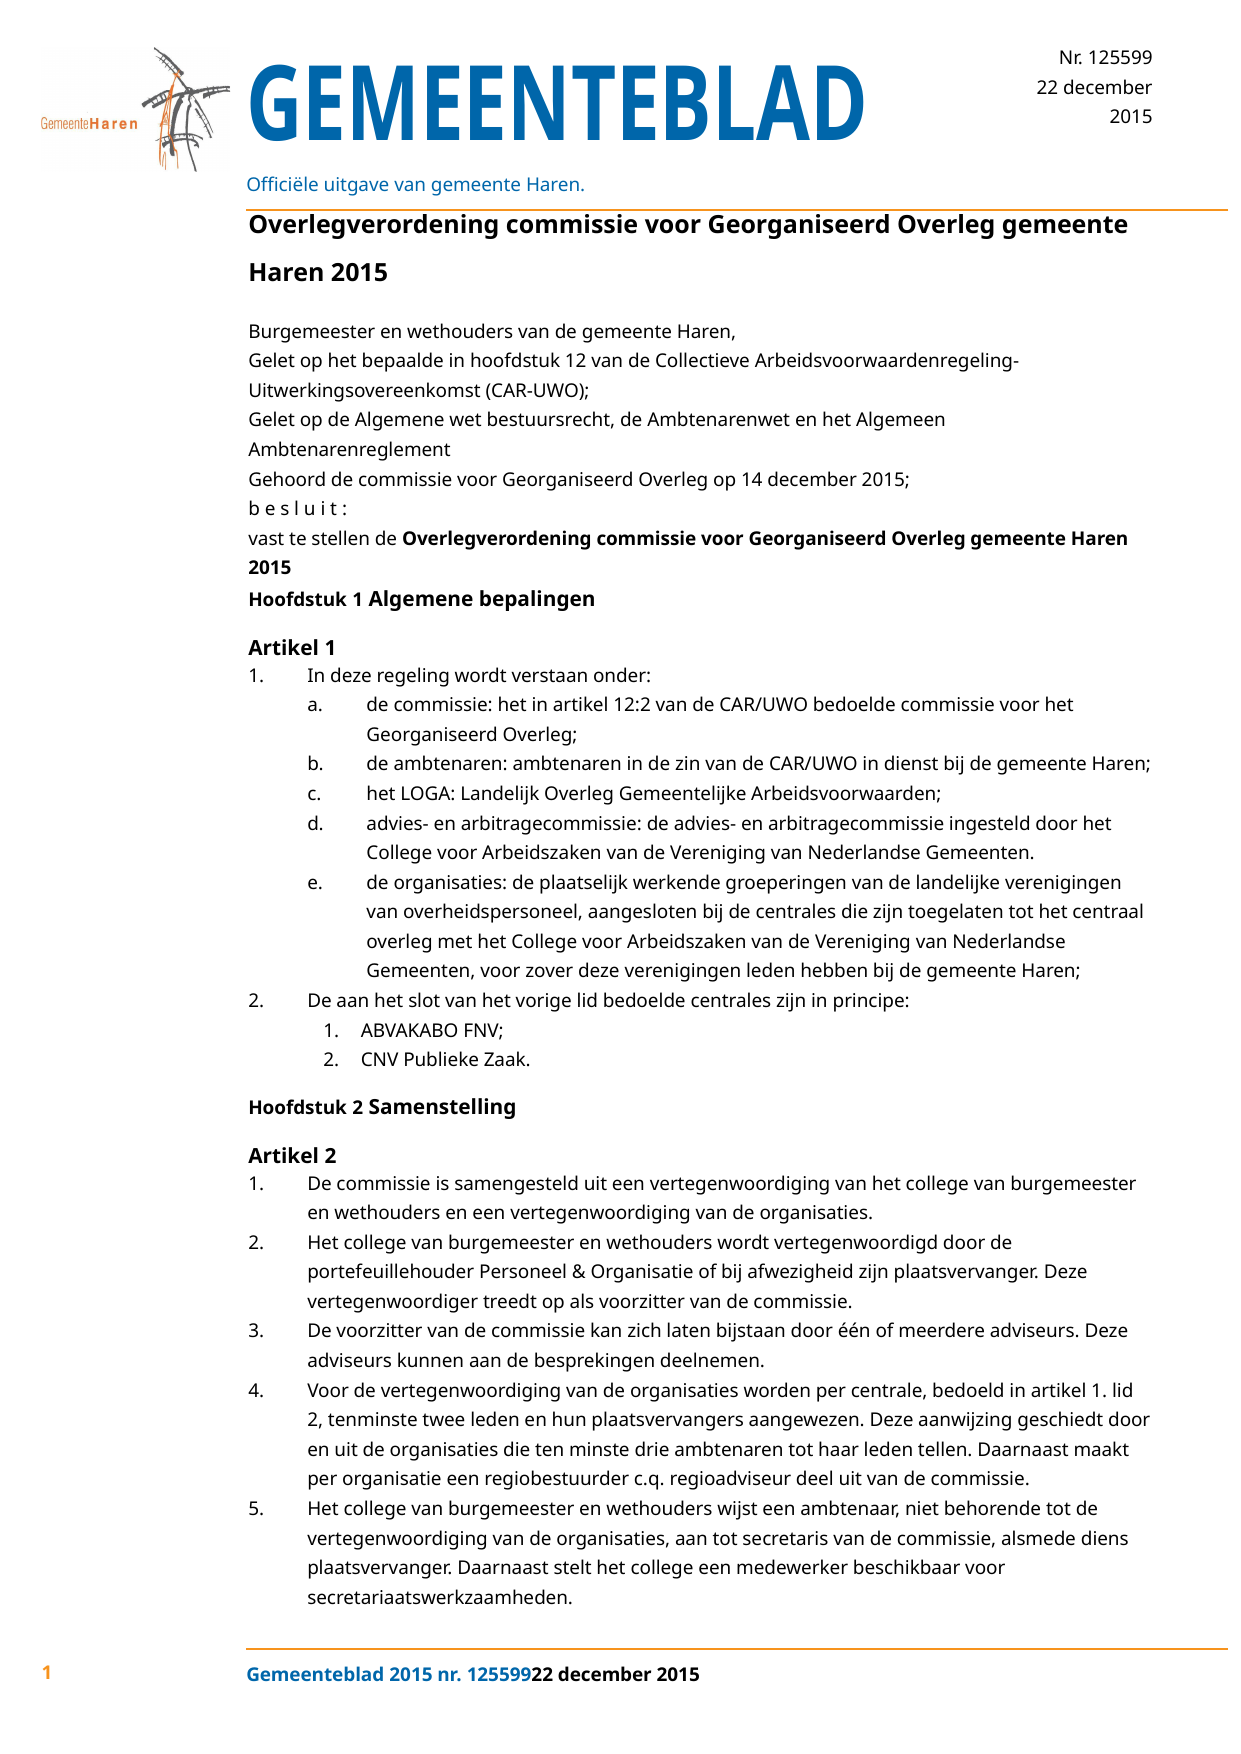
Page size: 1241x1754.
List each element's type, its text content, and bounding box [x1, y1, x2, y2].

list De aan het slot van het vorige lid bedoelde centrales zijn in principe: [248, 987, 1152, 1013]
picture [41, 47, 231, 172]
list het LOGA: Landelijk Overleg Gemeentelijke Arbeidsvoorwaarden; [307, 780, 1152, 806]
list In deze regeling wordt verstaan onder: [248, 662, 1152, 688]
text Hoofdstuk 2 Samenstelling [248, 1092, 1152, 1121]
text Artikel 1 [248, 633, 1152, 662]
text Hoofdstuk 1 Algemene bepalingen [248, 584, 1152, 613]
text Burgemeester en wethouders van de gemeente Haren, [248, 318, 1152, 344]
text Gelet op het bepaalde in hoofdstuk 12 van de Collectieve Arbeidsvoorwaardenregeling-Uitwerkingsovereenkomst (CAR-UWO); [248, 347, 1152, 403]
list advies- en arbitragecommissie: de advies- en arbitragecommissie ingesteld door het College voor Arbeidszaken van de Vereniging van Nederlandse Gemeenten. [307, 810, 1152, 865]
list Voor de vertegenwoordiging van de organisaties worden per centrale, bedoeld in artikel 1. lid 2, tenminste twee leden en hun plaatsvervangers aangewezen. Deze aanwijzing geschiedt door en uit de organisaties die ten minste drie ambtenaren tot haar leden tellen. Daarnaast maakt per organisatie een regiobestuurder c.q. regioadviseur deel uit van de commissie. [248, 1377, 1152, 1491]
list ABVAKABO FNV; [323, 1017, 1152, 1043]
text Overlegverordening commissie voor Georganiseerd Overleg gemeente Haren 2015 [248, 211, 1152, 288]
list de organisaties: de plaatselijk werkende groeperingen van de landelijke verenigingen van overheidspersoneel, aangesloten bij de centrales die zijn toegelaten tot het centraal overleg met het College voor Arbeidszaken van de Vereniging van Nederlandse Gemeenten, voor zover deze verenigingen leden hebben bij de gemeente Haren; [307, 869, 1152, 983]
list Het college van burgemeester en wethouders wijst een ambtenaar, niet behorende tot de vertegenwoordiging van de organisaties, aan tot secretaris van de commissie, alsmede diens plaatsvervanger. Daarnaast stelt het college een medewerker beschikbaar voor secretariaatswerkzaamheden. [248, 1495, 1152, 1610]
text Gehoord de commissie voor Georganiseerd Overleg op 14 december 2015; [248, 466, 1152, 492]
list Het college van burgemeester en wethouders wordt vertegenwoordigd door de portefeuillehouder Personeel & Organisatie of bij afwezigheid zijn plaatsvervanger. Deze vertegenwoordiger treedt op als voorzitter van de commissie. [248, 1229, 1152, 1314]
list De commissie is samengesteld uit een vertegenwoordiging van het college van burgemeester en wethouders en een vertegenwoordiging van de organisaties. [248, 1170, 1152, 1225]
text Gelet op de Algemene wet bestuursrecht, de Ambtenarenwet en het Algemeen Ambtenarenreglement [248, 407, 1152, 462]
text Artikel 2 [248, 1141, 1152, 1170]
list De voorzitter van de commissie kan zich laten bijstaan door één of meerdere adviseurs. Deze adviseurs kunnen aan de besprekingen deelnemen. [248, 1318, 1152, 1373]
list de commissie: het in artikel 12:2 van de CAR/UWO bedoelde commissie voor het Georganiseerd Overleg; [307, 691, 1152, 747]
list de ambtenaren: ambtenaren in de zin van de CAR/UWO in dienst bij de gemeente Haren; [307, 751, 1152, 776]
text vast te stellen de Overlegverordening commissie voor Georganiseerd Overleg gemeente Haren 2015 [248, 525, 1152, 580]
text b e s l u i t : [248, 495, 1152, 521]
list CNV Publieke Zaak. [323, 1046, 1152, 1072]
